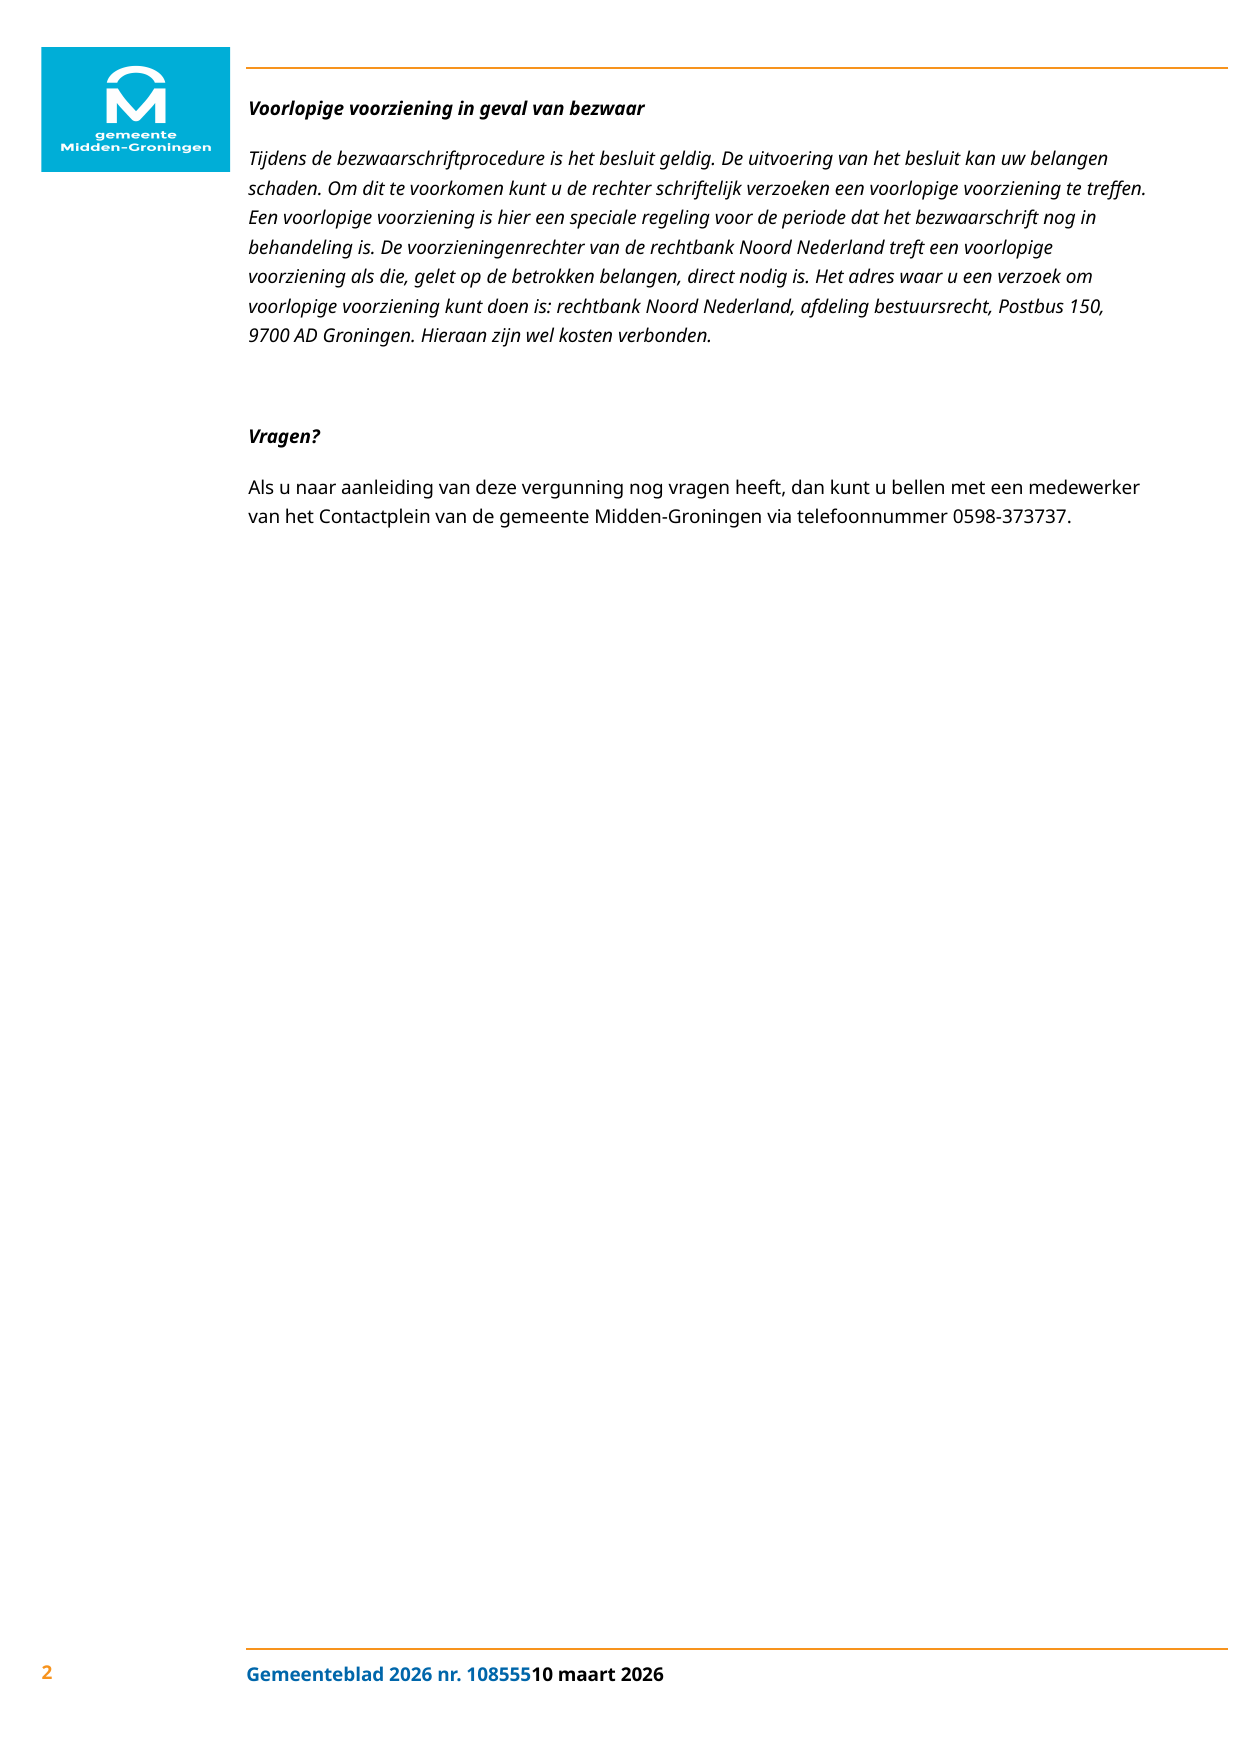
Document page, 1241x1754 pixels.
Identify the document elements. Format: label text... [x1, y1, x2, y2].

text Voorlopige voorziening in geval van bezwaar [248, 95, 1152, 121]
picture [108, 66, 164, 82]
text Als u naar aanleiding van deze vergunning nog vragen heeft, dan kunt u bellen met een medewerker van het Contactplein van de gemeente Midden-Groningen via telefoonnummer 0598-373737. [248, 474, 1152, 529]
text Tijdens de bezwaarschriftprocedure is het besluit geldig. De uitvoering van het besluit kan uw belangen schaden. Om dit te voorkomen kunt u de rechter schriftelijk verzoeken een voorlopige voorziening te treffen. Een voorlopige voorziening is hier een speciale regeling voor de periode dat het bezwaarschrift nog in behandeling is. De voorzieningenrechter van de rechtbank Noord Nederland treft een voorlopige voorziening als die, gelet op de betrokken belangen, direct nodig is. Het adres waar u een verzoek om voorlopige voorziening kunt doen is: rechtbank Noord Nederland, afdeling bestuursrecht, Postbus 150, 9700 AD Groningen. Hieraan zijn wel kosten verbonden. [248, 145, 1152, 348]
text Vragen? [248, 423, 1152, 449]
picture [107, 89, 165, 122]
picture [184, 146, 190, 153]
